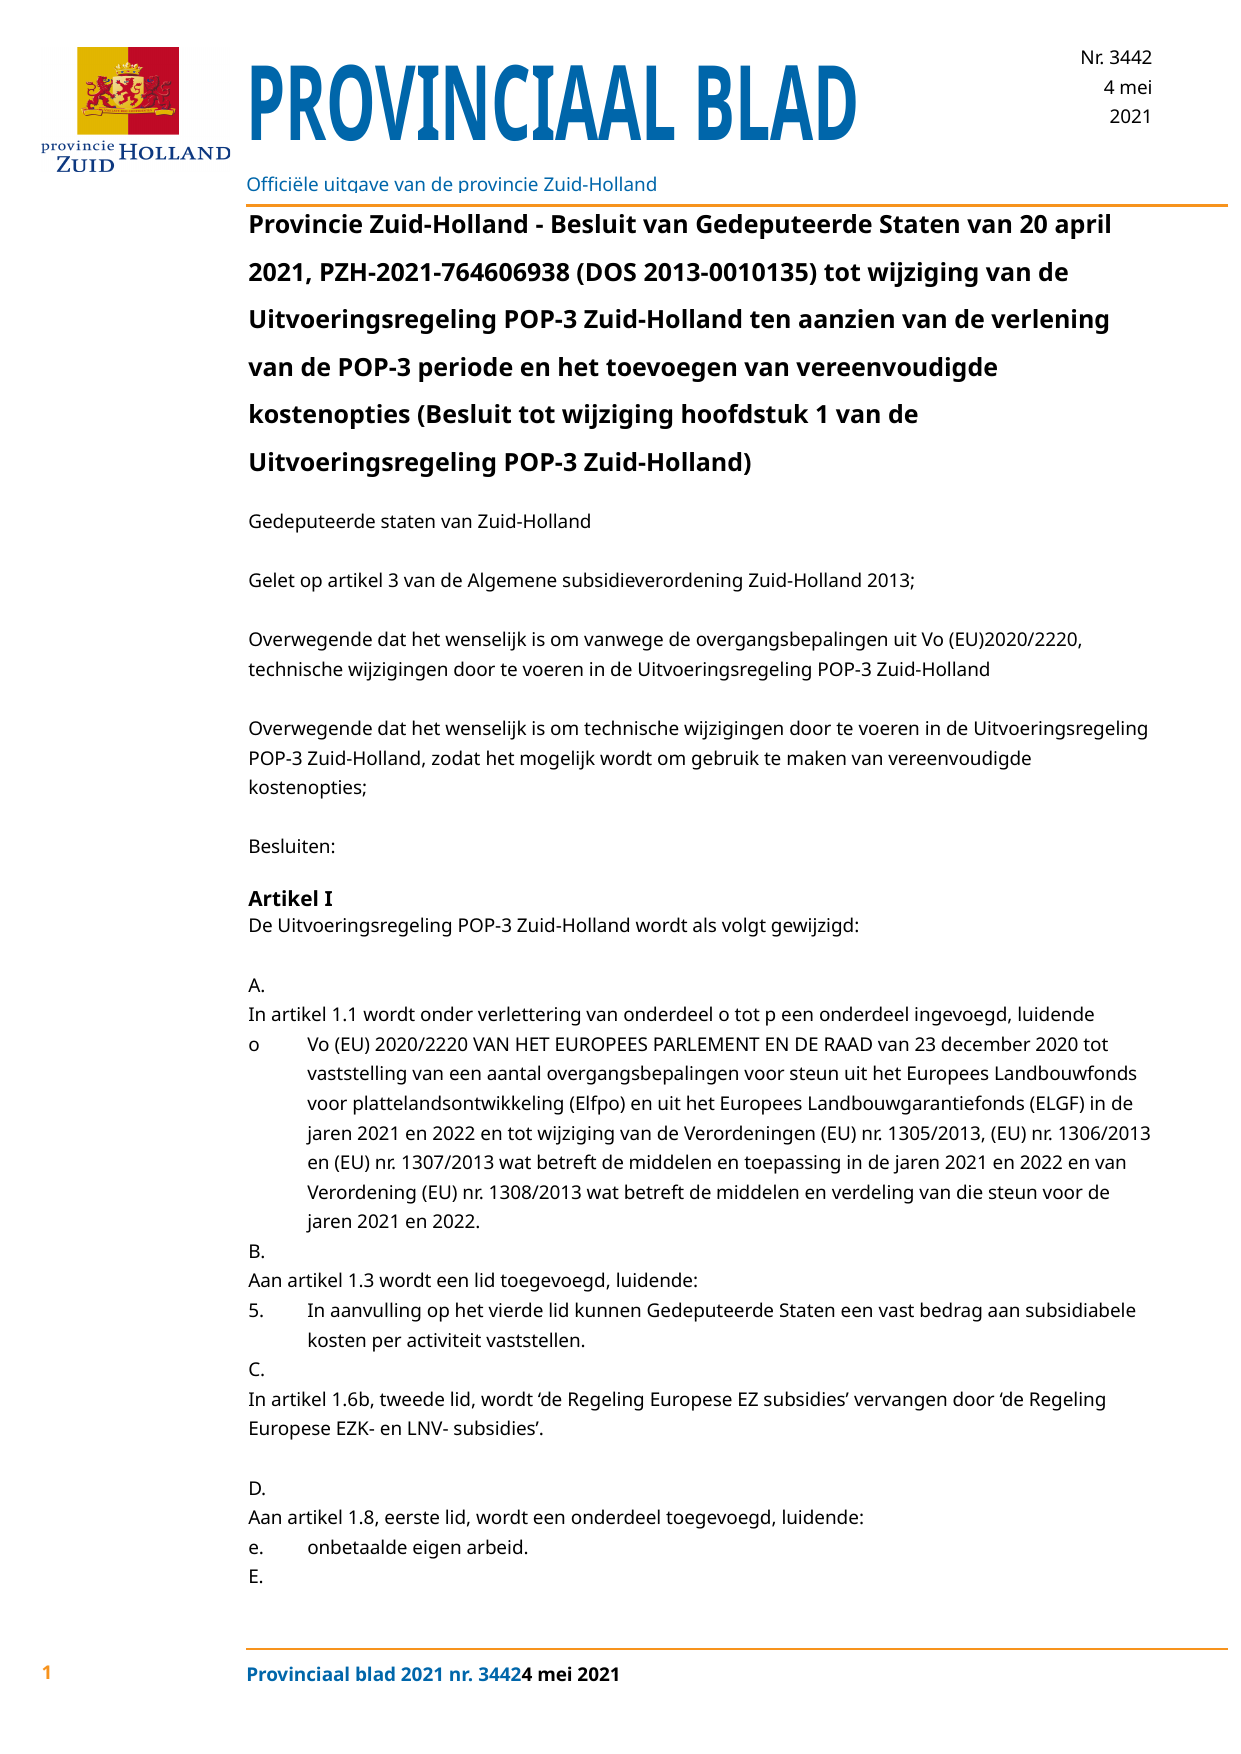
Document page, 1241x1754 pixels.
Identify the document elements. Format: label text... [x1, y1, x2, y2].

text Aan artikel 1.8, eerste lid, wordt een onderdeel toegevoegd, luidende: [248, 1504, 1152, 1530]
text Overwegende dat het wenselijk is om technische wijzigingen door te voeren in de Uitvoeringsregeling POP-3 Zuid-Holland, zodat het mogelijk wordt om gebruik te maken van vereenvoudigde kostenopties; [248, 715, 1152, 800]
text Gedeputeerde staten van Zuid-Holland [248, 508, 1152, 534]
text Besluiten: [248, 834, 1152, 859]
text In artikel 1.6b, tweede lid, wordt ‘de Regeling Europese EZ subsidies’ vervangen door ‘de Regeling Europese EZK- en LNV- subsidies’. [248, 1386, 1152, 1441]
text A. [248, 972, 1152, 997]
list Vo (EU) 2020/2220 VAN HET EUROPEES PARLEMENT EN DE RAAD van 23 december 2020 tot vaststelling van een aantal overgangsbepalingen voor steun uit het Europees Landbouwfonds voor plattelandsontwikkeling (Elfpo) en uit het Europees Landbouwgarantiefonds (ELGF) in de jaren 2021 en 2022 en tot wijziging van de Verordeningen (EU) nr. 1305/2013, (EU) nr. 1306/2013 en (EU) nr. 1307/2013 wat betreft de middelen en toepassing in de jaren 2021 en 2022 en van Verordening (EU) nr. 1308/2013 wat betreft de middelen en verdeling van die steun voor de jaren 2021 en 2022. [248, 1031, 1152, 1234]
text Provincie Zuid-Holland - Besluit van Gedeputeerde Staten van 20 april 2021, PZH-2021-764606938 (DOS 2013-0010135) tot wijziging van de Uitvoeringsregeling POP-3 Zuid-Holland ten aanzien van de verlening van de POP-3 periode en het toevoegen van vereenvoudigde kostenopties (Besluit tot wijziging hoofdstuk 1 van de Uitvoeringsregeling POP-3 Zuid-Holland) [248, 207, 1152, 479]
text De Uitvoeringsregeling POP-3 Zuid-Holland wordt als volgt gewijzigd: [248, 913, 1152, 938]
text In artikel 1.1 wordt onder verlettering van onderdeel o tot p een onderdeel ingevoegd, luidende [248, 1001, 1152, 1027]
text D. [248, 1475, 1152, 1500]
text C. [248, 1356, 1152, 1382]
text B. [248, 1238, 1152, 1264]
text E. [248, 1563, 1152, 1589]
text Artikel I [248, 884, 1152, 913]
text Overwegende dat het wenselijk is om vanwege de overgangsbepalingen uit Vo (EU)2020/2220, technische wijzigingen door te voeren in de Uitvoeringsregeling POP-3 Zuid-Holland [248, 627, 1152, 682]
list onbetaalde eigen arbeid. [248, 1534, 1152, 1559]
text Aan artikel 1.3 wordt een lid toegevoegd, luidende: [248, 1268, 1152, 1293]
picture [41, 47, 231, 172]
list In aanvulling op het vierde lid kunnen Gedeputeerde Staten een vast bedrag aan subsidiabele kosten per activiteit vaststellen. [248, 1297, 1152, 1352]
text Gelet op artikel 3 van de Algemene subsidieverordening Zuid-Holland 2013; [248, 567, 1152, 593]
